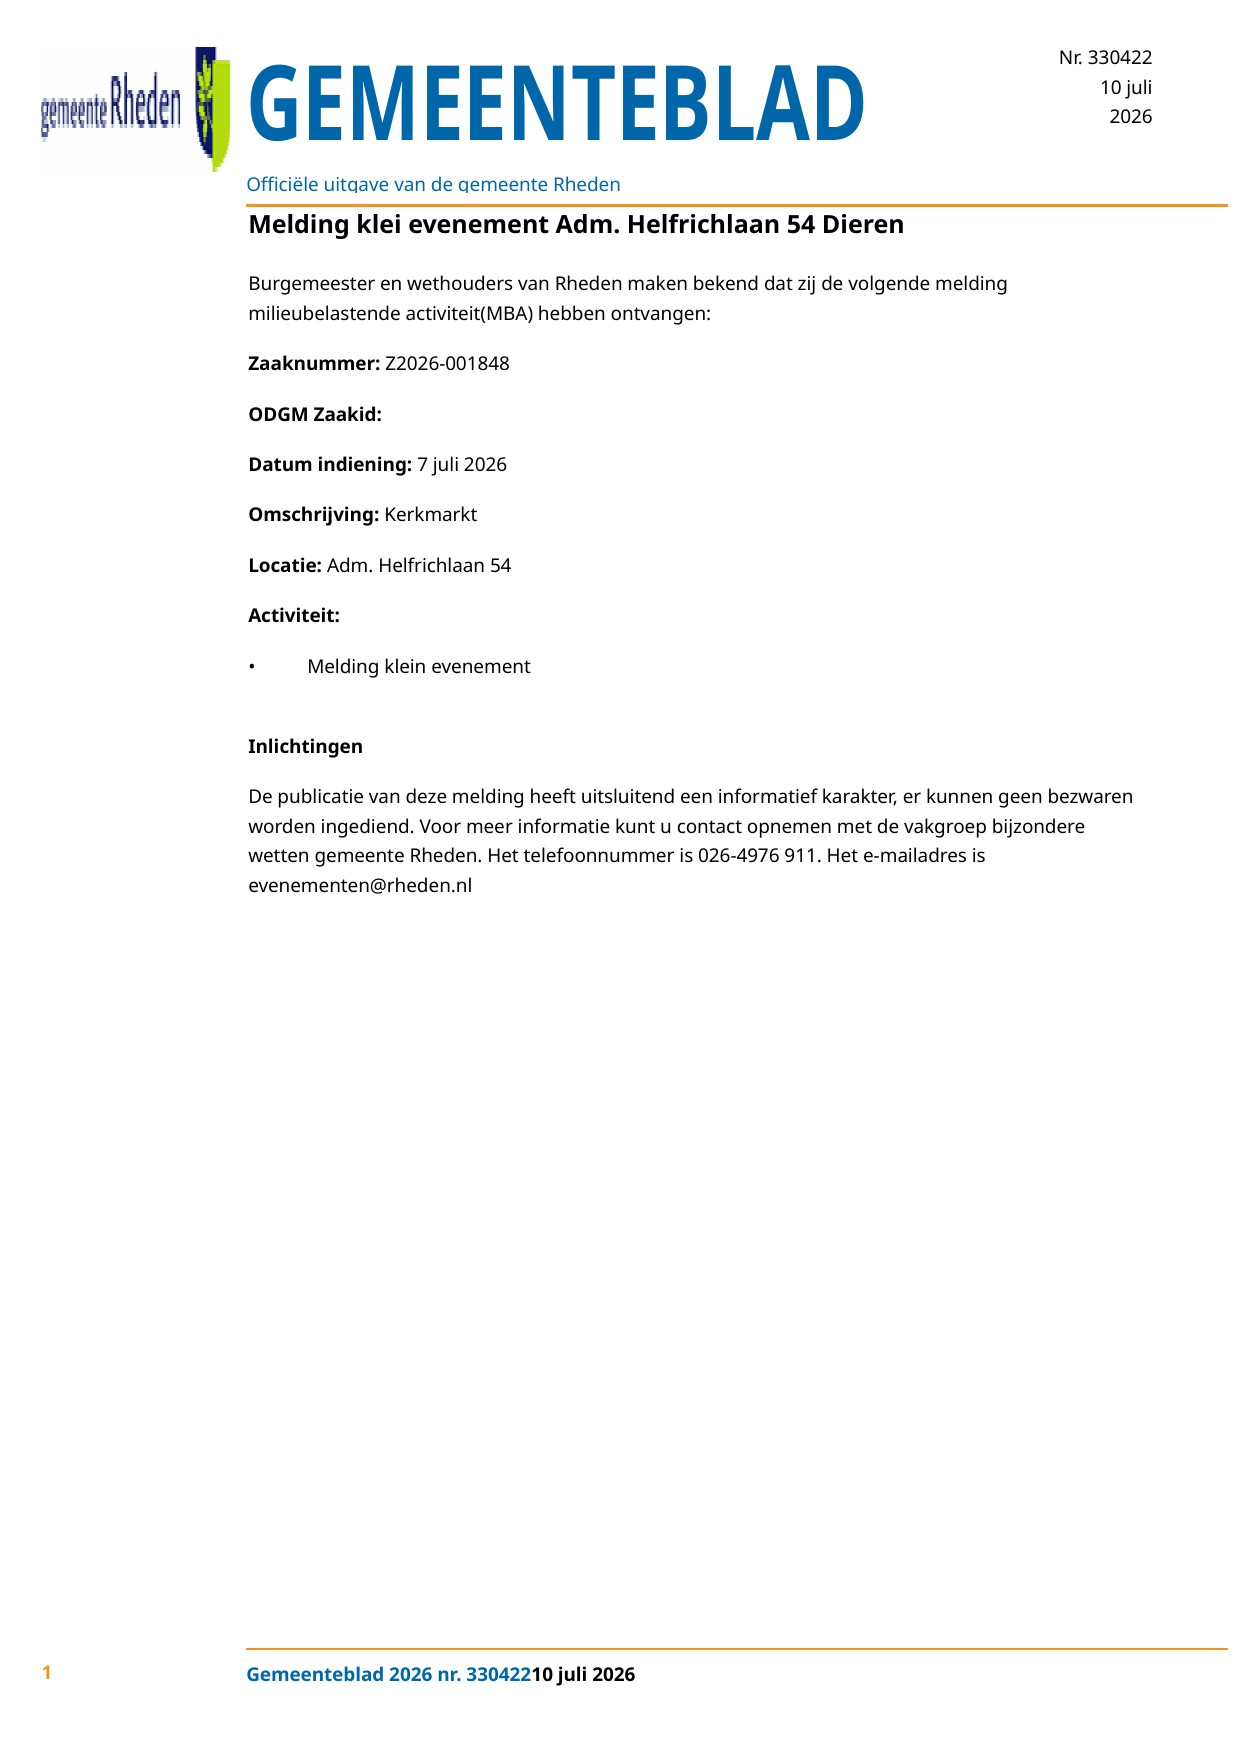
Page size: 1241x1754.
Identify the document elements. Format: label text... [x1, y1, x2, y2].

text Datum indiening: 7 juli 2026 [248, 451, 1152, 477]
text Activiteit: [248, 602, 1152, 628]
list Melding klein evenement [248, 653, 1152, 678]
text ODGM Zaakid: [248, 401, 1152, 426]
text Melding klei evenement Adm. Helfrichlaan 54 Dieren [248, 207, 1152, 241]
text De publicatie van deze melding heeft uitsluitend een informatief karakter, er kunnen geen bezwaren worden ingediend. Voor meer informatie kunt u contact opnemen met de vakgroep bijzondere wetten gemeente Rheden. Het telefoonnummer is 026-4976 911. Het e-mailadres is evenementen@rheden.nl [248, 783, 1152, 898]
picture [41, 47, 231, 172]
text Omschrijving: Kerkmarkt [248, 502, 1152, 527]
text Inlichtingen [248, 733, 1152, 758]
text Locatie: Adm. Helfrichlaan 54 [248, 552, 1152, 578]
text Burgemeester en wethouders van Rheden maken bekend dat zij de volgende melding milieubelastende activiteit(MBA) hebben ontvangen: [248, 270, 1152, 326]
text Zaaknummer: Z2026-001848 [248, 350, 1152, 376]
